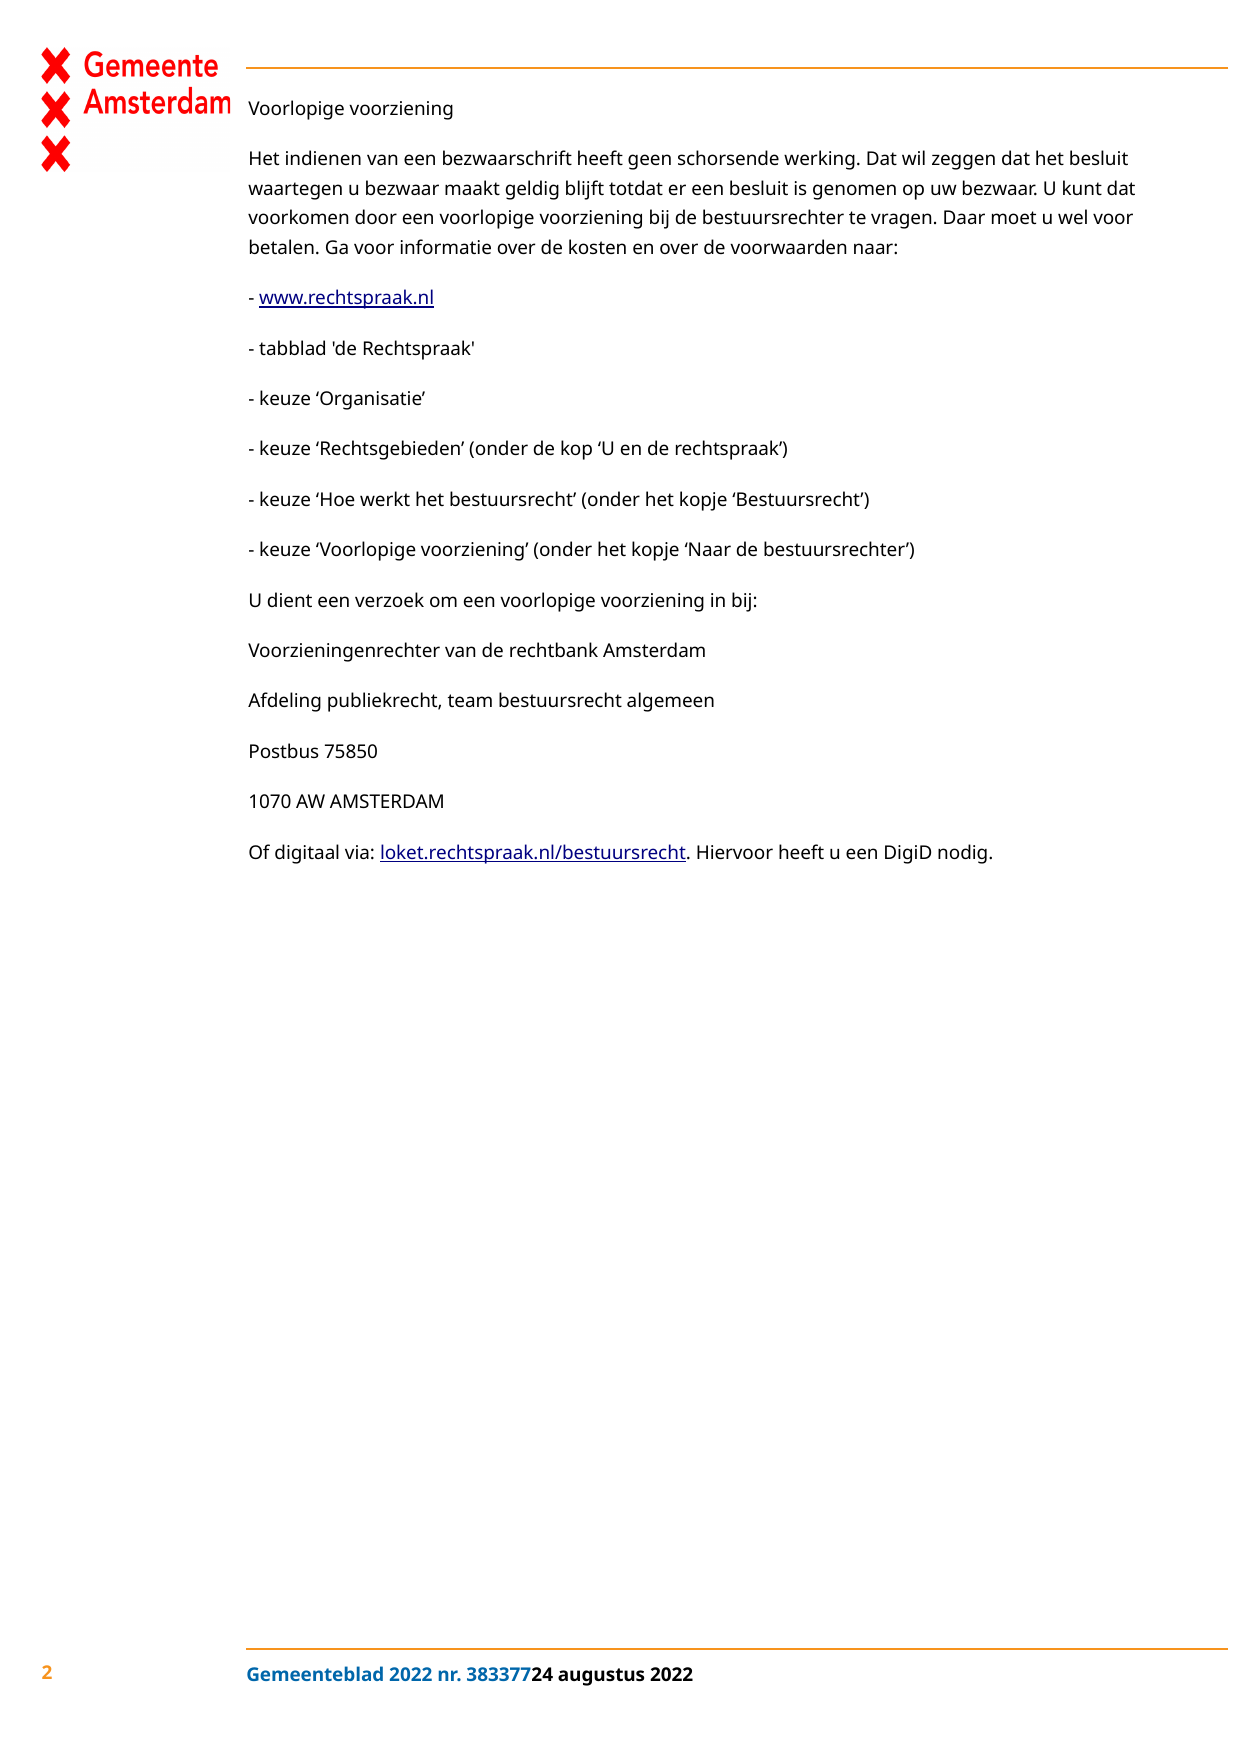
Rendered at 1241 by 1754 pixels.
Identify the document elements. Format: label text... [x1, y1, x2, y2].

text - keuze ‘Organisatie’ [248, 385, 1152, 411]
text Voorlopige voorziening [248, 95, 1152, 121]
text Of digitaal via: loket.rechtspraak.nl/bestuursrecht. Hiervoor heeft u een DigiD nodig. [248, 839, 1152, 865]
text Postbus 75850 [248, 738, 1152, 764]
text 1070 AW AMSTERDAM [248, 788, 1152, 814]
text - keuze ‘Voorlopige voorziening’ (onder het kopje ‘Naar de bestuursrechter’) [248, 536, 1152, 562]
picture [41, 47, 231, 172]
text - keuze ‘Hoe werkt het bestuursrecht’ (onder het kopje ‘Bestuursrecht’) [248, 486, 1152, 512]
text - tabblad 'de Rechtspraak' [248, 335, 1152, 361]
text - www.rechtspraak.nl [248, 284, 1152, 310]
text Voorzieningenrechter van de rechtbank Amsterdam [248, 637, 1152, 663]
text U dient een verzoek om een voorlopige voorziening in bij: [248, 587, 1152, 613]
text Het indienen van een bezwaarschrift heeft geen schorsende werking. Dat wil zeggen dat het besluit waartegen u bezwaar maakt geldig blijft totdat er een besluit is genomen op uw bezwaar. U kunt dat voorkomen door een voorlopige voorziening bij de bestuursrechter te vragen. Daar moet u wel voor betalen. Ga voor informatie over de kosten en over de voorwaarden naar: [248, 145, 1152, 260]
text Afdeling publiekrecht, team bestuursrecht algemeen [248, 688, 1152, 713]
text - keuze ‘Rechtsgebieden’ (onder de kop ‘U en de rechtspraak’) [248, 436, 1152, 461]
